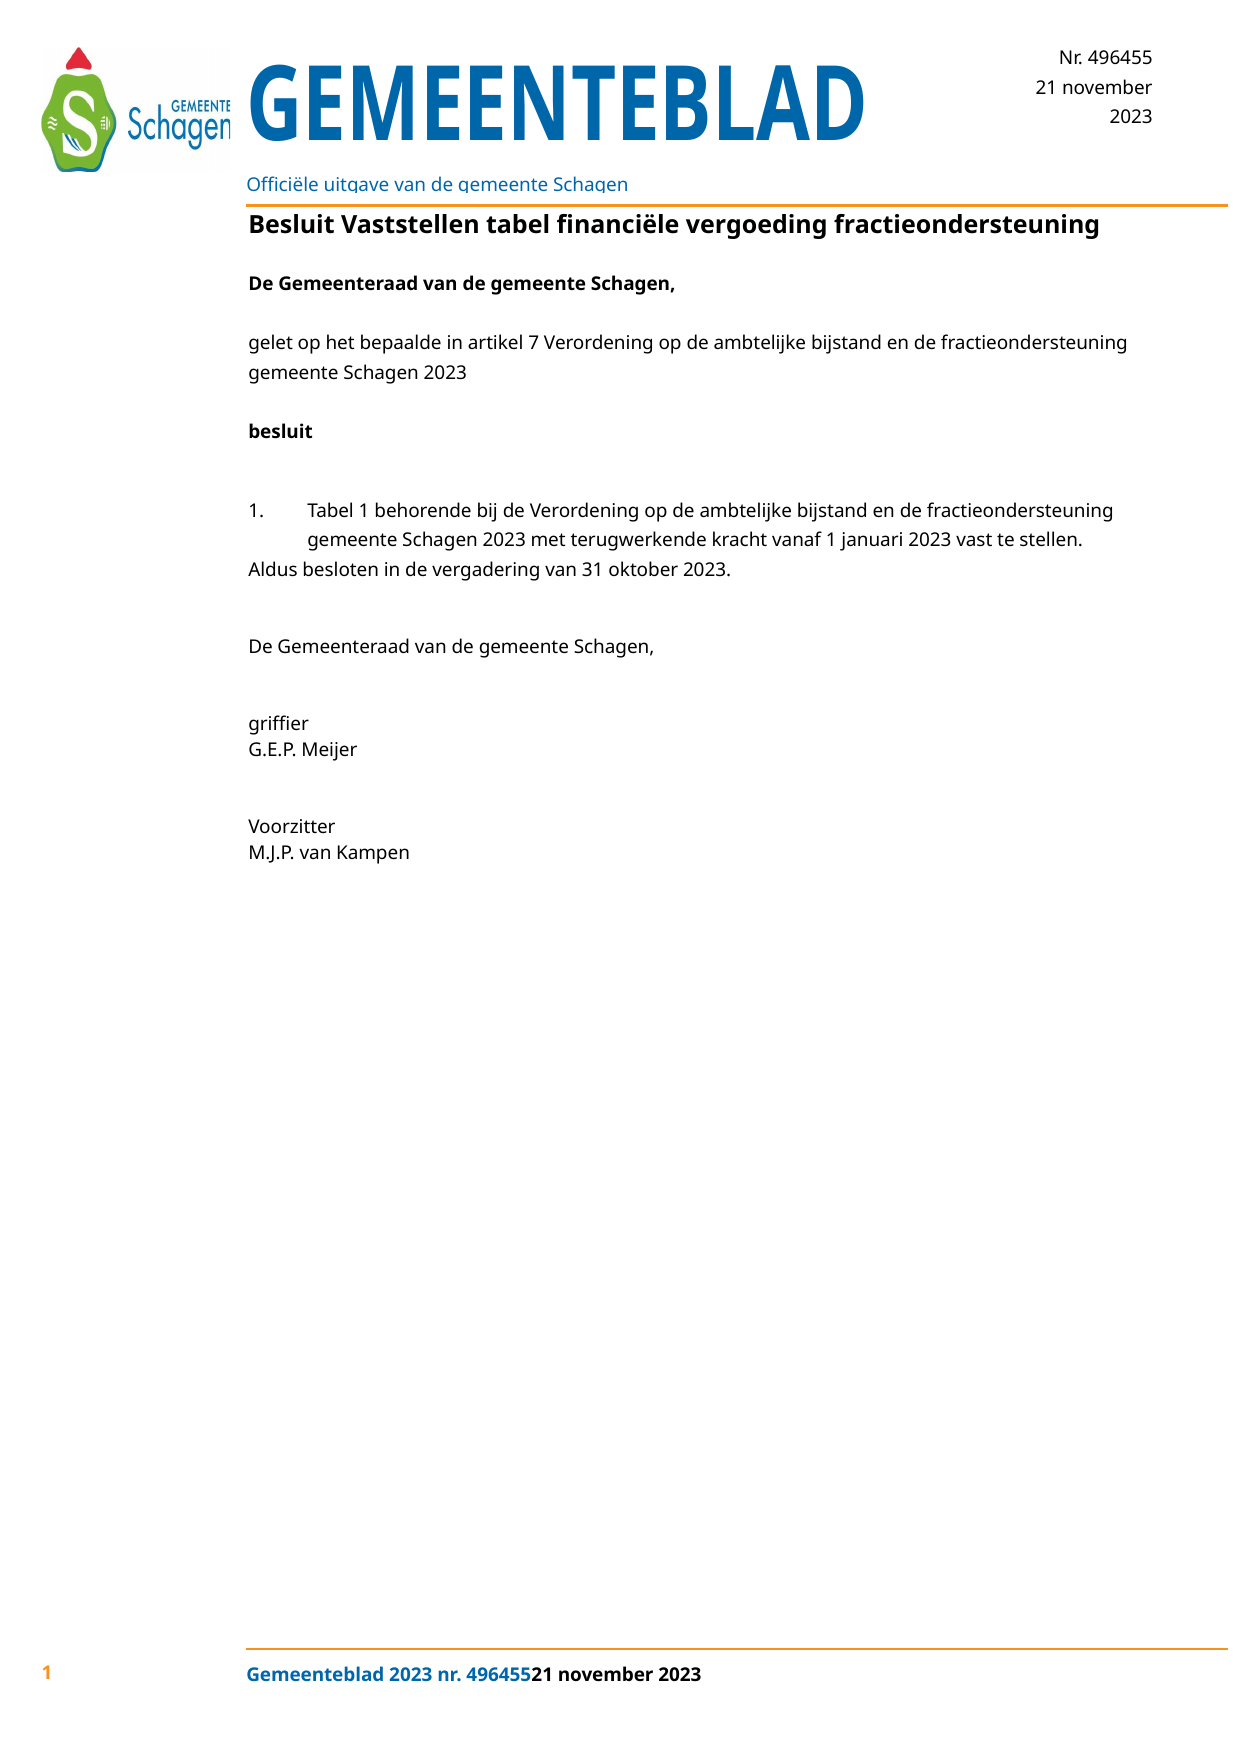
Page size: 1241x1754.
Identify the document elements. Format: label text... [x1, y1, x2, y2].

text gelet op het bepaalde in artikel 7 Verordening op de ambtelijke bijstand en de fractieondersteuning gemeente Schagen 2023 [248, 329, 1152, 385]
text Voorzitter [248, 813, 1152, 839]
text besluit [248, 418, 1152, 444]
text De Gemeenteraad van de gemeente Schagen, [248, 270, 1152, 296]
text De Gemeenteraad van de gemeente Schagen, [248, 633, 1152, 659]
list Tabel 1 behorende bij de Verordening op de ambtelijke bijstand en de fractieondersteuning gemeente Schagen 2023 met terugwerkende kracht vanaf 1 januari 2023 vast te stellen. [248, 497, 1152, 552]
text G.E.P. Meijer [248, 736, 1152, 762]
text Besluit Vaststellen tabel financiële vergoeding fractieondersteuning [248, 207, 1152, 241]
text M.J.P. van Kampen [248, 839, 1152, 865]
text griffier [248, 711, 1152, 736]
picture [41, 47, 231, 172]
text Aldus besloten in de vergadering van 31 oktober 2023. [248, 556, 1152, 582]
